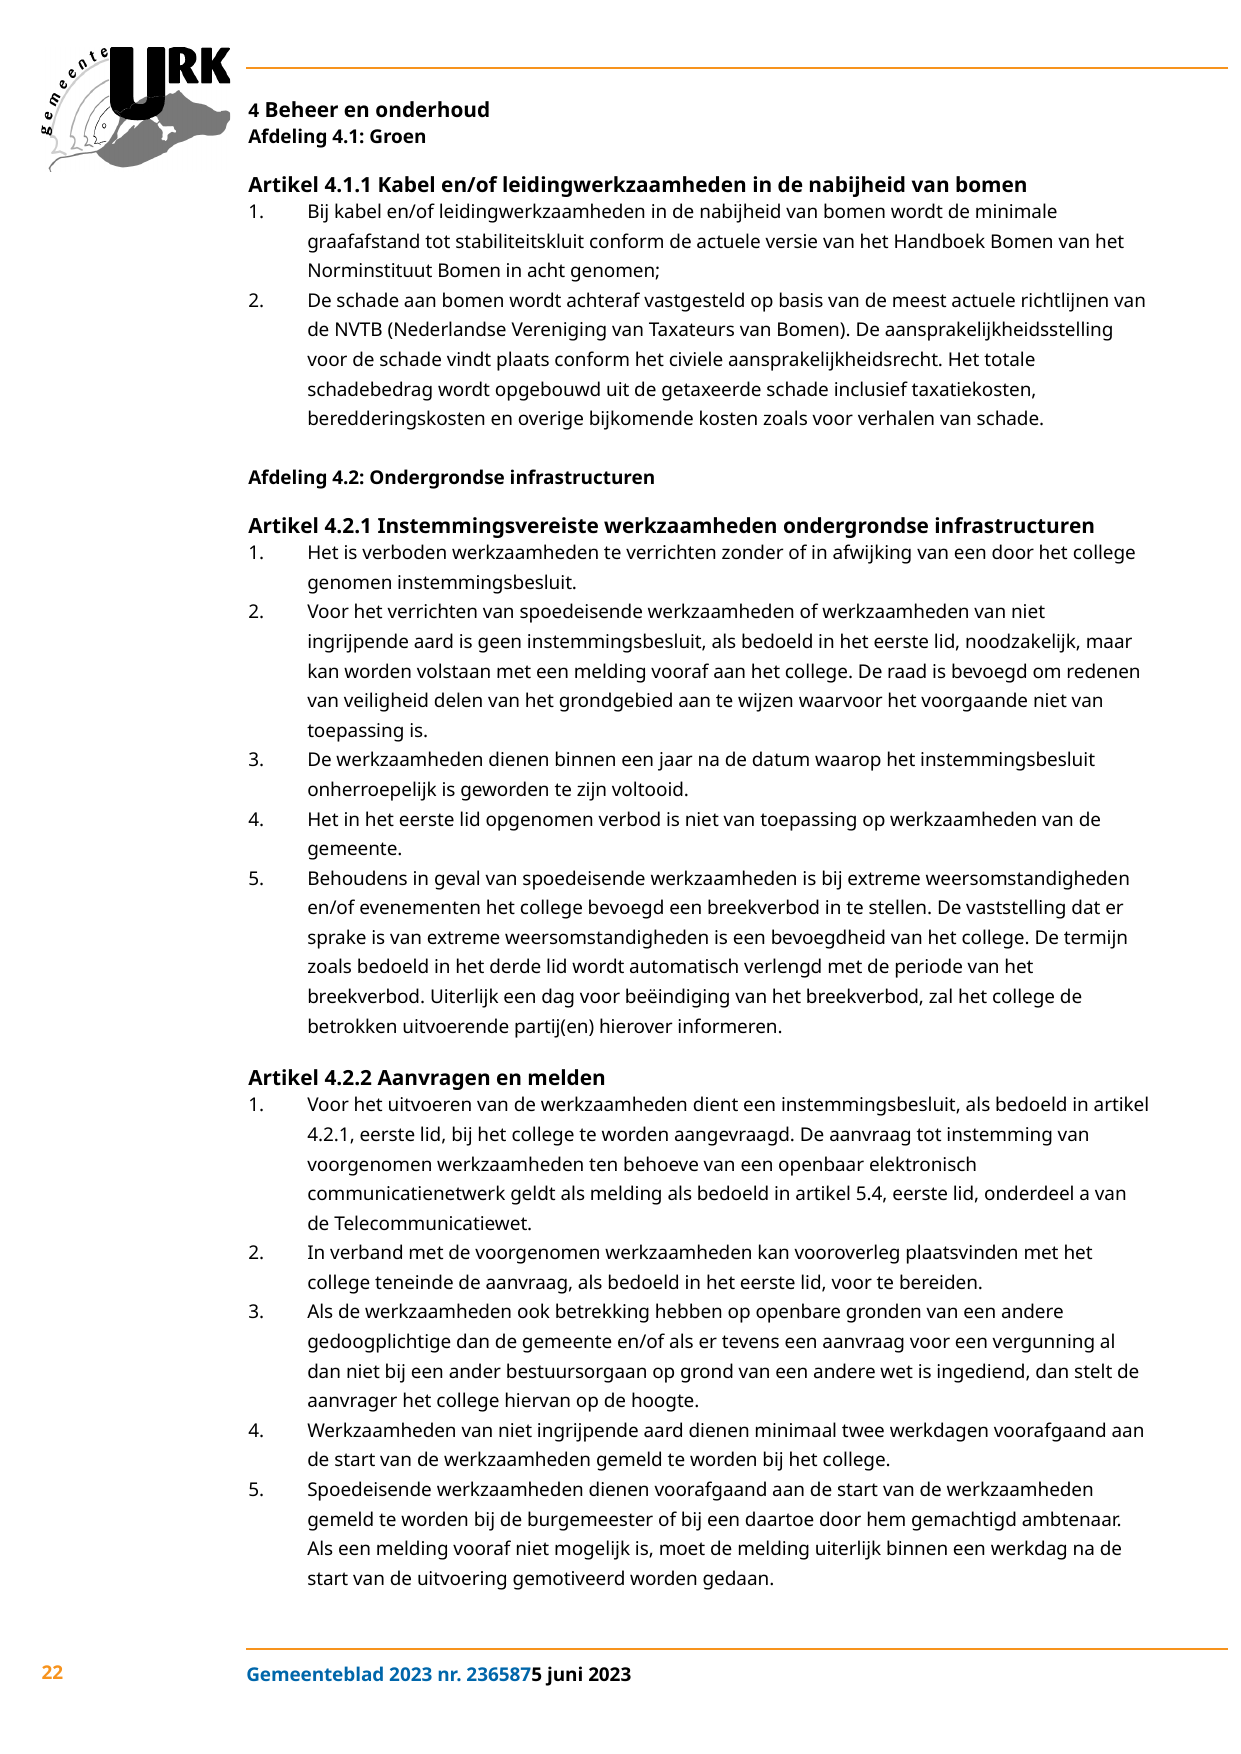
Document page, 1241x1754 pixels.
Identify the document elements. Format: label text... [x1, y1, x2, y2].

list De werkzaamheden dienen binnen een jaar na de datum waarop het instemmingsbesluit onherroepelijk is geworden te zijn voltooid. [248, 747, 1152, 802]
list Voor het verrichten van spoedeisende werkzaamheden of werkzaamheden van niet ingrijpende aard is geen instemmingsbesluit, als bedoeld in het eerste lid, noodzakelijk, maar kan worden volstaan met een melding vooraf aan het college. De raad is bevoegd om redenen van veiligheid delen van het grondgebied aan te wijzen waarvoor het voorgaande niet van toepassing is. [248, 599, 1152, 743]
text Artikel 4.2.1 Instemmingsvereiste werkzaamheden ondergrondse infrastructuren [248, 511, 1152, 539]
text Artikel 4.1.1 Kabel en/of leidingwerkzaamheden in de nabijheid van bomen [248, 170, 1152, 198]
list In verband met de voorgenomen werkzaamheden kan vooroverleg plaatsvinden met het college teneinde de aanvraag, als bedoeld in het eerste lid, voor te bereiden. [248, 1239, 1152, 1295]
text Afdeling 4.2: Ondergrondse infrastructuren [248, 464, 1152, 490]
list De schade aan bomen wordt achteraf vastgesteld op basis van de meest actuele richtlijnen van de NVTB (Nederlandse Vereniging van Taxateurs van Bomen). De aansprakelijkheidsstelling voor de schade vindt plaats conform het civiele aansprakelijkheidsrecht. Het totale schadebedrag wordt opgebouwd uit de getaxeerde schade inclusief taxatiekosten, beredderingskosten en overige bijkomende kosten zoals voor verhalen van schade. [248, 287, 1152, 431]
list Werkzaamheden van niet ingrijpende aard dienen minimaal twee werkdagen voorafgaand aan de start van de werkzaamheden gemeld te worden bij het college. [248, 1417, 1152, 1472]
text Artikel 4.2.2 Aanvragen en melden [248, 1063, 1152, 1092]
list Bij kabel en/of leidingwerkzaamheden in de nabijheid van bomen wordt de minimale graafafstand tot stabiliteitskluit conform de actuele versie van het Handboek Bomen van het Norminstituut Bomen in acht genomen; [248, 198, 1152, 283]
text 4 Beheer en onderhoud [248, 95, 1152, 123]
text Afdeling 4.1: Groen [248, 123, 1152, 149]
list Als de werkzaamheden ook betrekking hebben op openbare gronden van een andere gedoogplichtige dan de gemeente en/of als er tevens een aanvraag voor een vergunning al dan niet bij een ander bestuursorgaan op grond van een andere wet is ingediend, dan stelt de aanvrager het college hiervan op de hoogte. [248, 1299, 1152, 1413]
list Behoudens in geval van spoedeisende werkzaamheden is bij extreme weersomstandigheden en/of evenementen het college bevoegd een breekverbod in te stellen. De vaststelling dat er sprake is van extreme weersomstandigheden is een bevoegdheid van het college. De termijn zoals bedoeld in het derde lid wordt automatisch verlengd met de periode van het breekverbod. Uiterlijk een dag voor beëindiging van het breekverbod, zal het college de betrokken uitvoerende partij(en) hierover informeren. [248, 865, 1152, 1038]
list Spoedeisende werkzaamheden dienen voorafgaand aan de start van de werkzaamheden gemeld te worden bij de burgemeester of bij een daartoe door hem gemachtigd ambtenaar. Als een melding vooraf niet mogelijk is, moet de melding uiterlijk binnen een werkdag na de start van de uitvoering gemotiveerd worden gedaan. [248, 1476, 1152, 1591]
list Voor het uitvoeren van de werkzaamheden dient een instemmingsbesluit, als bedoeld in artikel 4.2.1, eerste lid, bij het college te worden aangevraagd. De aanvraag tot instemming van voorgenomen werkzaamheden ten behoeve van een openbaar elektronisch communicatienetwerk geldt als melding als bedoeld in artikel 5.4, eerste lid, onderdeel a van de Telecommunicatiewet. [248, 1092, 1152, 1236]
list Het is verboden werkzaamheden te verrichten zonder of in afwijking van een door het college genomen instemmingsbesluit. [248, 539, 1152, 595]
list Het in het eerste lid opgenomen verbod is niet van toepassing op werkzaamheden van de gemeente. [248, 806, 1152, 861]
picture [41, 47, 231, 172]
